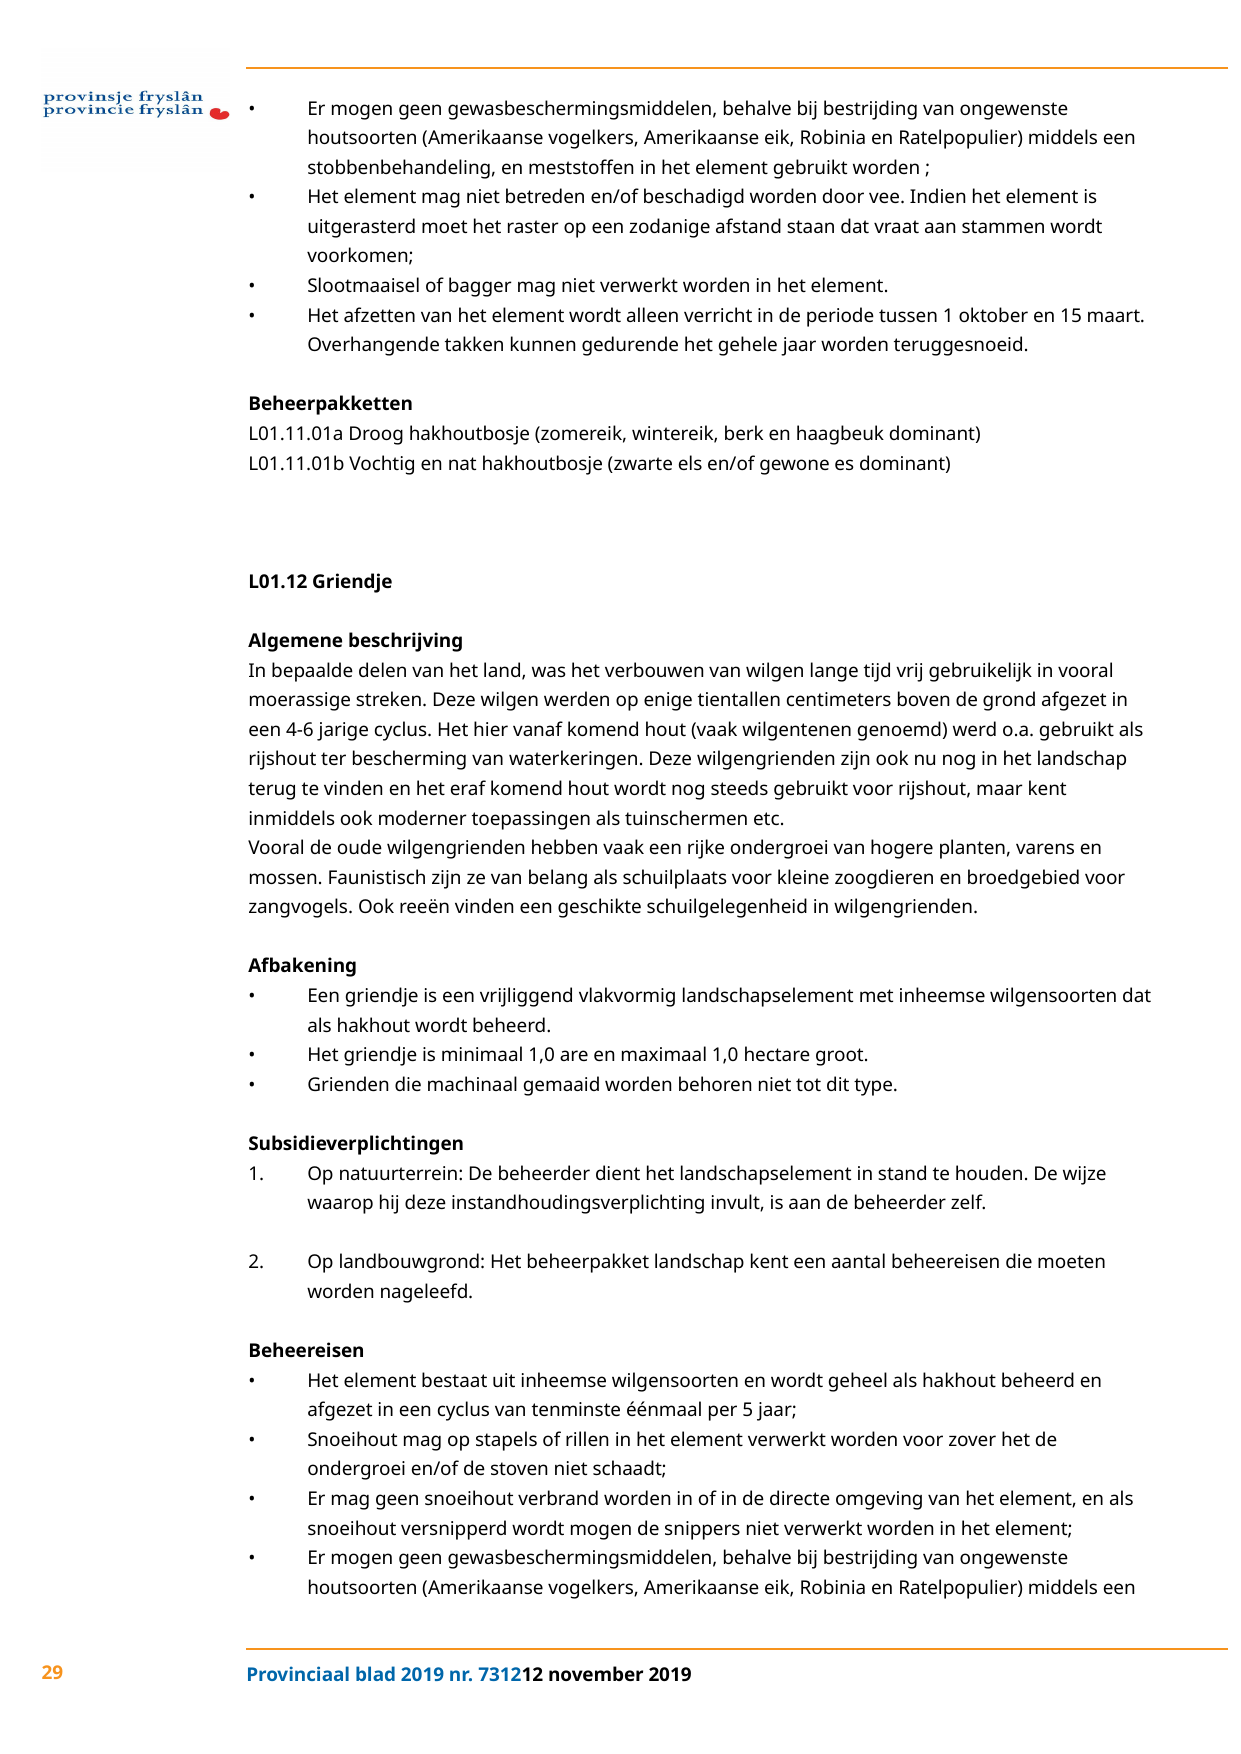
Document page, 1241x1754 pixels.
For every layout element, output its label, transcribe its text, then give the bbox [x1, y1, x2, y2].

text Vooral de oude wilgengrienden hebben vaak een rijke ondergroei van hogere planten, varens en mossen. Faunistisch zijn ze van belang als schuilplaats voor kleine zoogdieren en broedgebied voor zangvogels. Ook reeën vinden een geschikte schuilgelegenheid in wilgengrienden. [248, 834, 1152, 919]
list Grienden die machinaal gemaaid worden behoren niet tot dit type. [248, 1071, 1152, 1097]
list Het element bestaat uit inheemse wilgensoorten en wordt geheel als hakhout beheerd en afgezet in een cyclus van tenminste éénmaal per 5 jaar; [248, 1367, 1152, 1422]
text Algemene beschrijving [248, 627, 1152, 653]
text L01.11.01b Vochtig en nat hakhoutbosje (zwarte els en/of gewone es dominant) [248, 450, 1152, 476]
list Er mag geen snoeihout verbrand worden in of in de directe omgeving van het element, en als snoeihout versnipperd wordt mogen de snippers niet verwerkt worden in het element; [248, 1485, 1152, 1541]
text Subsidieverplichtingen [248, 1130, 1152, 1156]
list Op natuurterrein: De beheerder dient het landschapselement in stand te houden. De wijze waarop hij deze instandhoudingsverplichting invult, is aan de beheerder zelf. [248, 1160, 1152, 1215]
list Op landbouwgrond: Het beheerpakket landschap kent een aantal beheereisen die moeten worden nageleefd. [248, 1248, 1152, 1304]
list Het element mag niet betreden en/of beschadigd worden door vee. Indien het element is uitgerasterd moet het raster op een zodanige afstand staan dat vraat aan stammen wordt voorkomen; [248, 183, 1152, 268]
list Er mogen geen gewasbeschermingsmiddelen, behalve bij bestrijding van ongewenste houtsoorten (Amerikaanse vogelkers, Amerikaanse eik, Robinia en Ratelpopulier) middels een [248, 1544, 1152, 1600]
list Het afzetten van het element wordt alleen verricht in de periode tussen 1 oktober en 15 maart. Overhangende takken kunnen gedurende het gehele jaar worden teruggesnoeid. [248, 302, 1152, 357]
list Het griendje is minimaal 1,0 are en maximaal 1,0 hectare groot. [248, 1041, 1152, 1067]
text L01.11.01a Droog hakhoutbosje (zomereik, wintereik, berk en haagbeuk dominant) [248, 420, 1152, 446]
text L01.12 Griendje [248, 568, 1152, 594]
text In bepaalde delen van het land, was het verbouwen van wilgen lange tijd vrij gebruikelijk in vooral moerassige streken. Deze wilgen werden op enige tientallen centimeters boven de grond afgezet in een 4-6 jarige cyclus. Het hier vanaf komend hout (vaak wilgentenen genoemd) werd o.a. gebruikt als rijshout ter bescherming van waterkeringen. Deze wilgengrienden zijn ook nu nog in het landschap terug te vinden en het eraf komend hout wordt nog steeds gebruikt voor rijshout, maar kent inmiddels ook moderner toepassingen als tuinschermen etc. [248, 657, 1152, 831]
list Slootmaaisel of bagger mag niet verwerkt worden in het element. [248, 272, 1152, 298]
text Beheerpakketten [248, 391, 1152, 416]
text Beheereisen [248, 1337, 1152, 1363]
list Een griendje is een vrijliggend vlakvormig landschapselement met inheemse wilgensoorten dat als hakhout wordt beheerd. [248, 982, 1152, 1038]
text Afbakening [248, 953, 1152, 978]
picture [41, 47, 231, 172]
list Snoeihout mag op stapels of rillen in het element verwerkt worden voor zover het de ondergroei en/of de stoven niet schaadt; [248, 1426, 1152, 1481]
list Er mogen geen gewasbeschermingsmiddelen, behalve bij bestrijding van ongewenste houtsoorten (Amerikaanse vogelkers, Amerikaanse eik, Robinia en Ratelpopulier) middels een stobbenbehandeling, en meststoffen in het element gebruikt worden ; [248, 95, 1152, 180]
